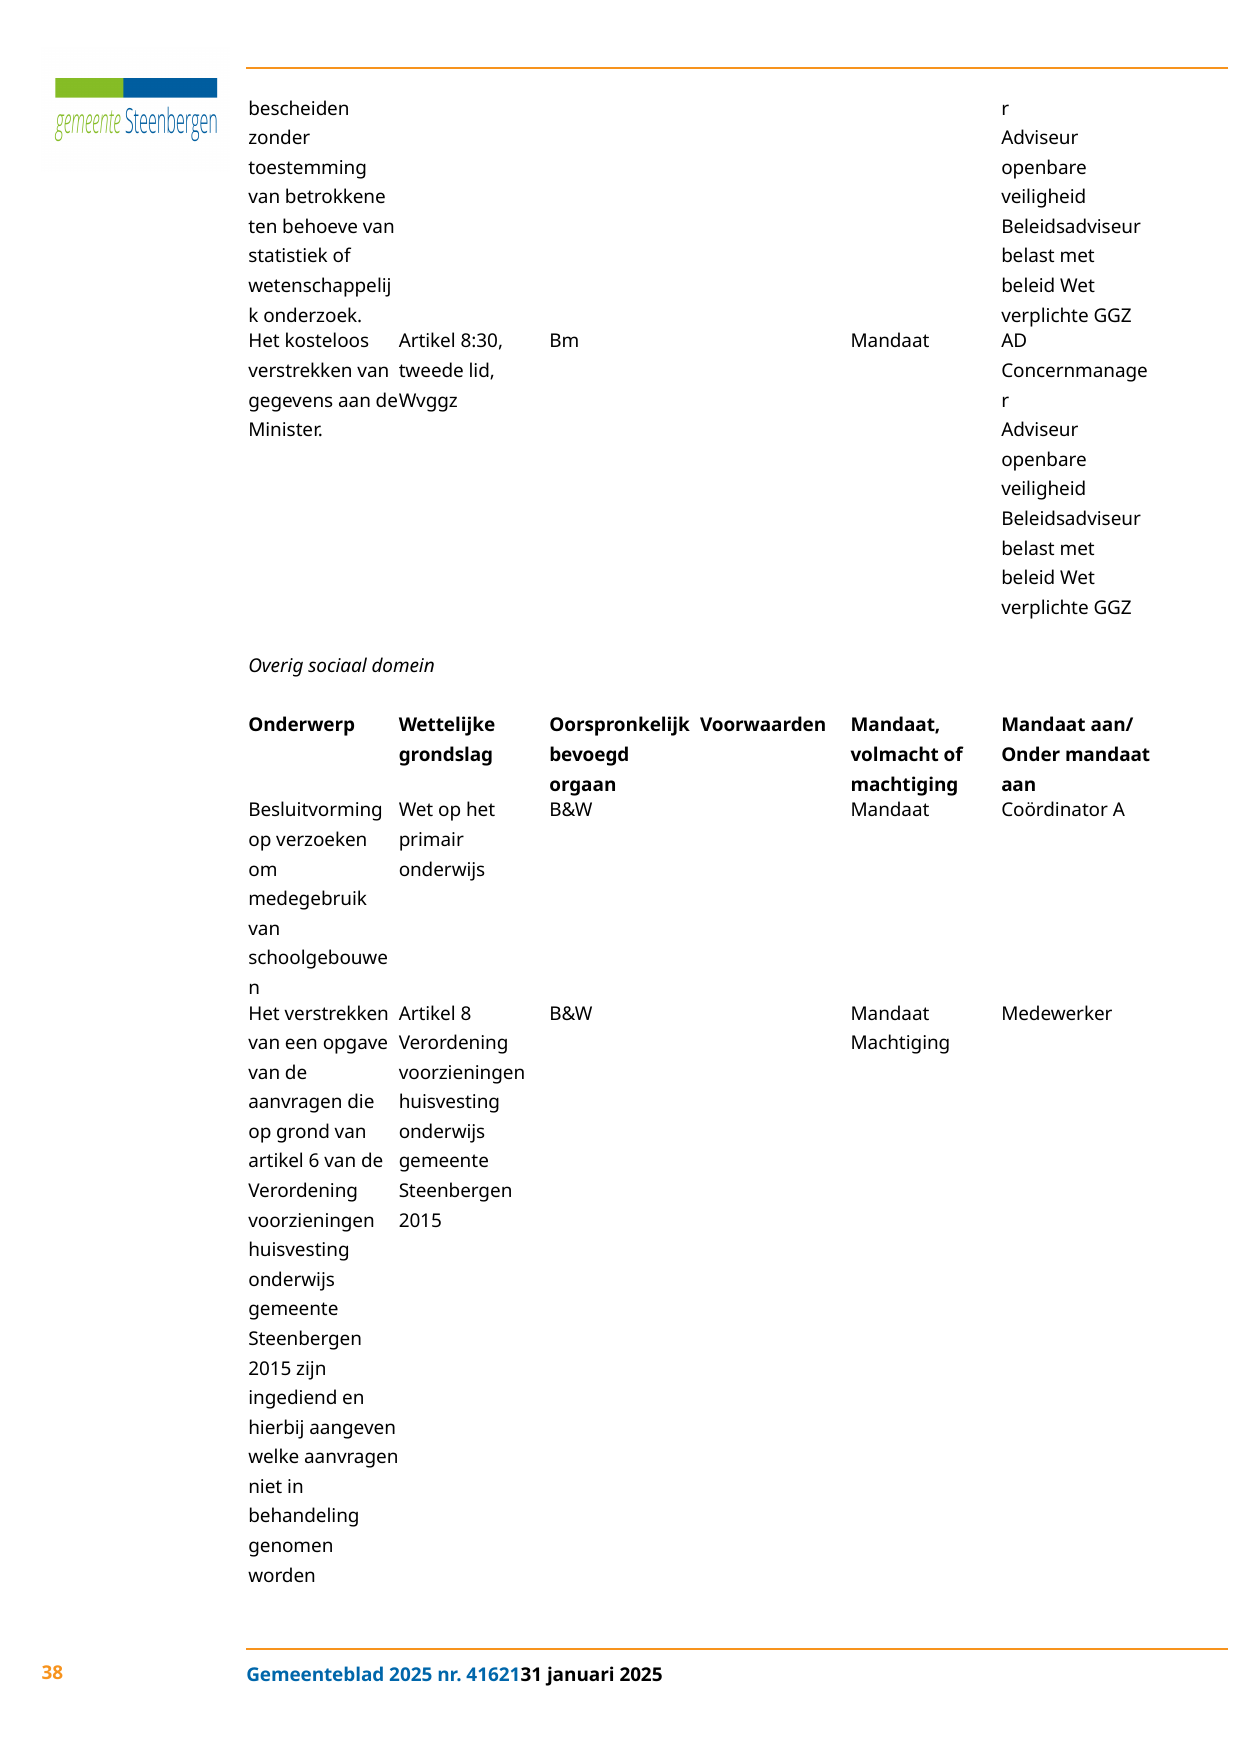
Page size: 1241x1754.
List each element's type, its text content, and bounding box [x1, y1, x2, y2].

table_cell [700, 95, 850, 328]
table_cell [549, 95, 700, 328]
table_cell Het verstrekken van een opgave van de aanvragen die op grond van artikel 6 van de Verordening voorzieningen huisvesting onderwijs gemeente Steenbergen 2015 zijn ingediend en hierbij aangeven welke aanvragen niet in behandeling genomen worden [248, 1000, 398, 1588]
table_cell [700, 1000, 850, 1588]
table_header Voorwaarden [700, 712, 850, 797]
picture [41, 47, 231, 172]
table_header Mandaat aan/ Onder mandaat aan [1001, 712, 1152, 797]
table_cell [850, 95, 1001, 328]
table_header Mandaat, volmacht of machtiging [850, 712, 1001, 797]
table_cell [700, 328, 850, 619]
table_cell Wet op het primair onderwijs [399, 797, 549, 1000]
table_header Oorspronkelijk bevoegd orgaan [549, 712, 700, 797]
table_cell bescheiden zonder toestemming van betrokkene ten behoeve van statistiek of wetenschappelijk onderzoek. [248, 95, 398, 328]
table_cell AD Concernmanager Adviseur openbare veiligheid Beleidsadviseur belast met beleid Wet verplichte GGZ [1001, 328, 1152, 619]
table_cell Mandaat Machtiging [850, 1000, 1001, 1588]
table_cell Mandaat [850, 328, 1001, 619]
table_cell Medewerker [1001, 1000, 1152, 1588]
table_cell Coördinator A [1001, 797, 1152, 1000]
table_cell Mandaat [850, 797, 1001, 1000]
table_cell Bm [549, 328, 700, 619]
table_cell [700, 797, 850, 1000]
table_cell B&W [549, 797, 700, 1000]
table_cell Artikel 8 Verordening voorzieningen huisvesting onderwijs gemeente Steenbergen 2015 [399, 1000, 549, 1588]
table_cell Besluitvorming op verzoeken om medegebruik van schoolgebouwen [248, 797, 398, 1000]
table_cell Artikel 8:30, tweede lid, Wvggz [399, 328, 549, 619]
table_cell B&W [549, 1000, 700, 1588]
text Overig sociaal domein [248, 652, 1152, 678]
table_header Wettelijke grondslag [399, 712, 549, 797]
table_cell r Adviseur openbare veiligheid Beleidsadviseur belast met beleid Wet verplichte GGZ [1001, 95, 1152, 328]
table_header Onderwerp [248, 712, 398, 797]
table_cell Het kosteloos verstrekken van gegevens aan de Minister. [248, 328, 398, 619]
table_cell [399, 95, 549, 328]
